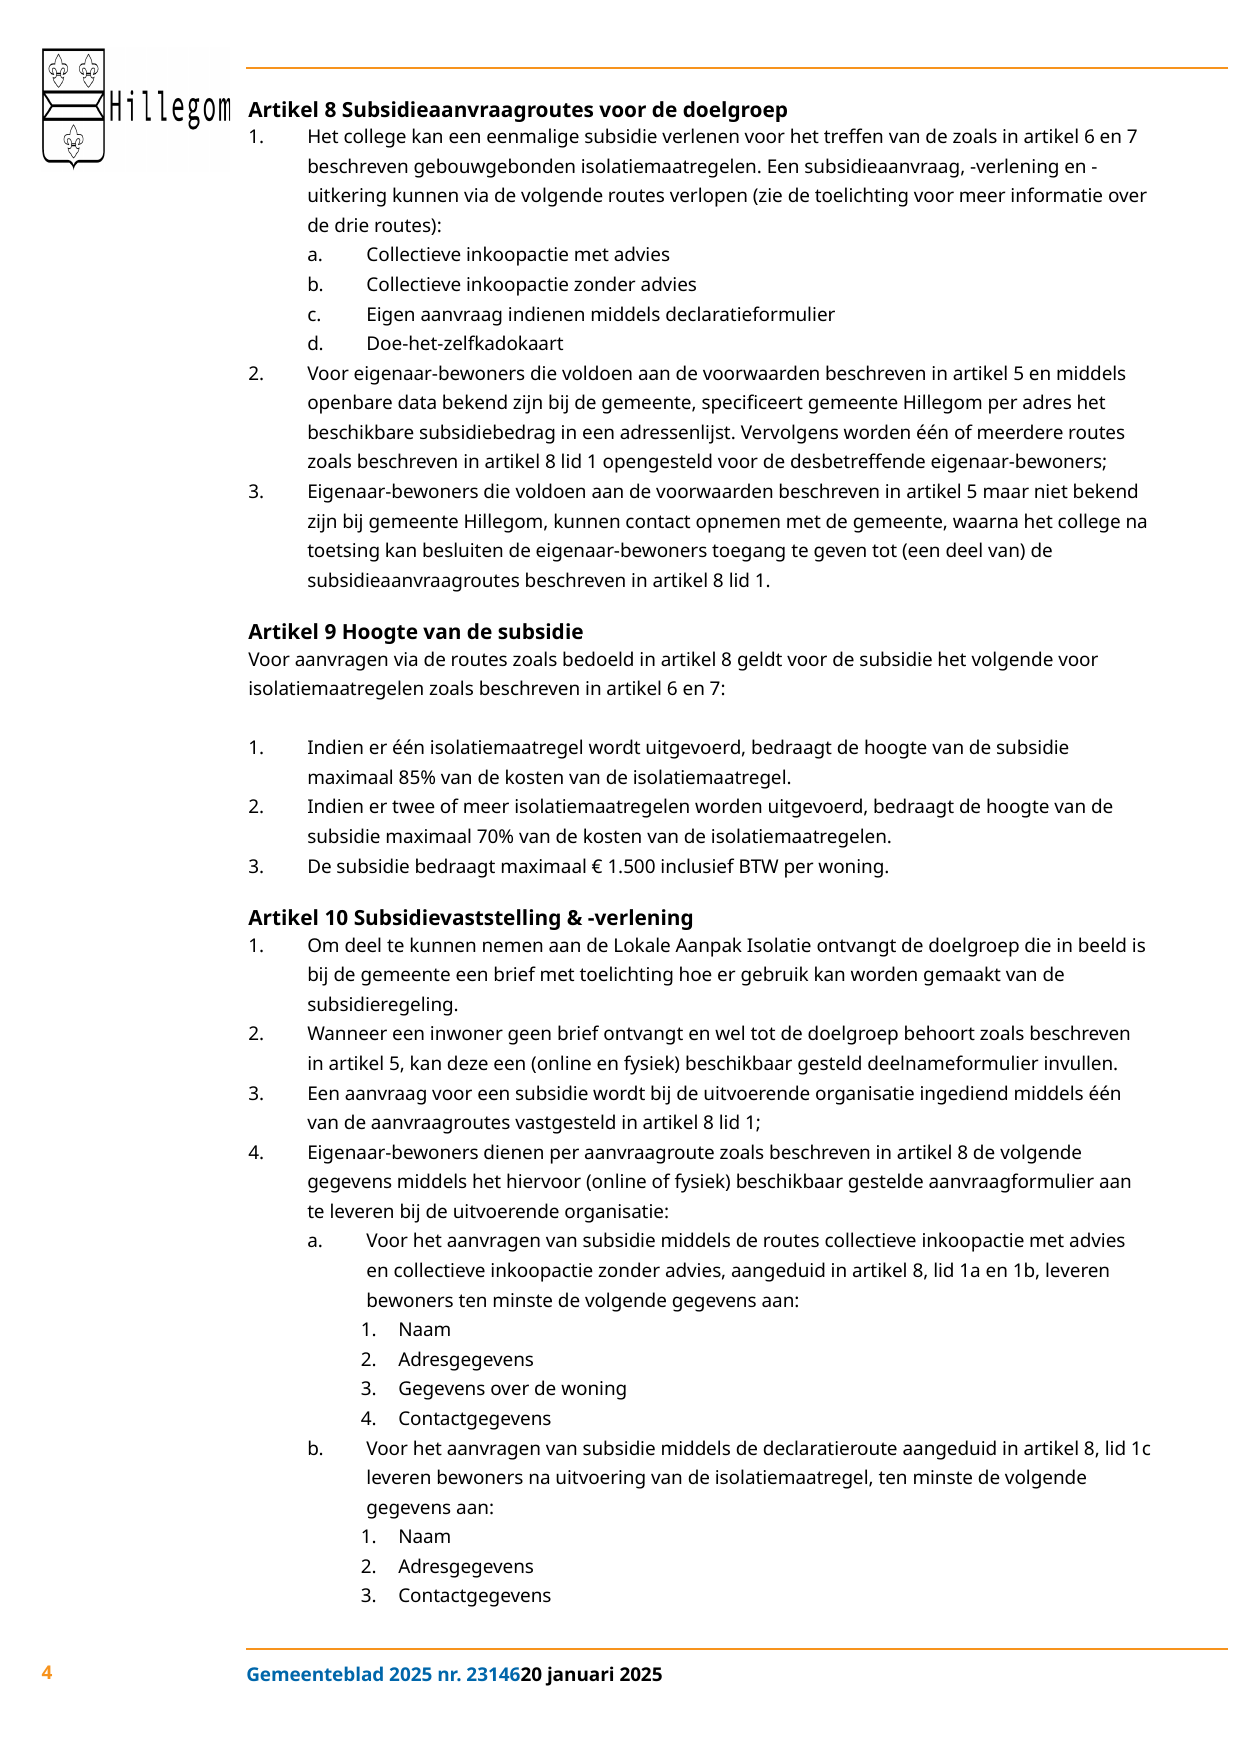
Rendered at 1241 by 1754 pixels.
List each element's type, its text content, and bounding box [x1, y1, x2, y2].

list Indien er één isolatiemaatregel wordt uitgevoerd, bedraagt de hoogte van de subsidie maximaal 85% van de kosten van de isolatiemaatregel. [248, 734, 1152, 790]
text Voor aanvragen via de routes zoals bedoeld in artikel 8 geldt voor de subsidie het volgende voor isolatiemaatregelen zoals beschreven in artikel 6 en 7: [248, 646, 1152, 701]
list Voor eigenaar-bewoners die voldoen aan de voorwaarden beschreven in artikel 5 en middels openbare data bekend zijn bij de gemeente, specificeert gemeente Hillegom per adres het beschikbare subsidiebedrag in een adressenlijst. Vervolgens worden één of meerdere routes zoals beschreven in artikel 8 lid 1 opengesteld voor de desbetreffende eigenaar-bewoners; [248, 360, 1152, 474]
list Adresgegevens [361, 1553, 1152, 1579]
list Naam [361, 1316, 1152, 1342]
list Eigenaar-bewoners dienen per aanvraagroute zoals beschreven in artikel 8 de volgende gegevens middels het hiervoor (online of fysiek) beschikbaar gestelde aanvraagformulier aan te leveren bij de uitvoerende organisatie: [248, 1139, 1152, 1224]
text Artikel 10 Subsidievaststelling & -verlening [248, 903, 1152, 932]
list Om deel te kunnen nemen aan de Lokale Aanpak Isolatie ontvangt de doelgroep die in beeld is bij de gemeente een brief met toelichting hoe er gebruik kan worden gemaakt van de subsidieregeling. [248, 932, 1152, 1017]
list Contactgegevens [361, 1583, 1152, 1608]
list Doe-het-zelfkadokaart [307, 330, 1152, 356]
list Het college kan een eenmalige subsidie verlenen voor het treffen van de zoals in artikel 6 en 7 beschreven gebouwgebonden isolatiemaatregelen. Een subsidieaanvraag, -verlening en -uitkering kunnen via de volgende routes verlopen (zie de toelichting voor meer informatie over de drie routes): [248, 123, 1152, 238]
list De subsidie bedraagt maximaal € 1.500 inclusief BTW per woning. [248, 853, 1152, 879]
list Collectieve inkoopactie met advies [307, 242, 1152, 267]
list Eigen aanvraag indienen middels declaratieformulier [307, 301, 1152, 326]
text Artikel 8 Subsidieaanvraagroutes voor de doelgroep [248, 95, 1152, 123]
list Collectieve inkoopactie zonder advies [307, 271, 1152, 297]
list Wanneer een inwoner geen brief ontvangt en wel tot de doelgroep behoort zoals beschreven in artikel 5, kan deze een (online en fysiek) beschikbaar gesteld deelnameformulier invullen. [248, 1021, 1152, 1076]
list Eigenaar-bewoners die voldoen aan de voorwaarden beschreven in artikel 5 maar niet bekend zijn bij gemeente Hillegom, kunnen contact opnemen met de gemeente, waarna het college na toetsing kan besluiten de eigenaar-bewoners toegang te geven tot (een deel van) de subsidieaanvraagroutes beschreven in artikel 8 lid 1. [248, 478, 1152, 593]
picture [41, 47, 231, 172]
list Een aanvraag voor een subsidie wordt bij de uitvoerende organisatie ingediend middels één van de aanvraagroutes vastgesteld in artikel 8 lid 1; [248, 1080, 1152, 1135]
list Voor het aanvragen van subsidie middels de declaratieroute aangeduid in artikel 8, lid 1c leveren bewoners na uitvoering van de isolatiemaatregel, ten minste de volgende gegevens aan: [307, 1435, 1152, 1519]
list Gegevens over de woning [361, 1376, 1152, 1401]
list Indien er twee of meer isolatiemaatregelen worden uitgevoerd, bedraagt de hoogte van de subsidie maximaal 70% van de kosten van de isolatiemaatregelen. [248, 794, 1152, 849]
list Contactgegevens [361, 1405, 1152, 1431]
list Naam [361, 1523, 1152, 1549]
list Adresgegevens [361, 1346, 1152, 1372]
list Voor het aanvragen van subsidie middels de routes collectieve inkoopactie met advies en collectieve inkoopactie zonder advies, aangeduid in artikel 8, lid 1a en 1b, leveren bewoners ten minste de volgende gegevens aan: [307, 1228, 1152, 1312]
text Artikel 9 Hoogte van de subsidie [248, 617, 1152, 646]
